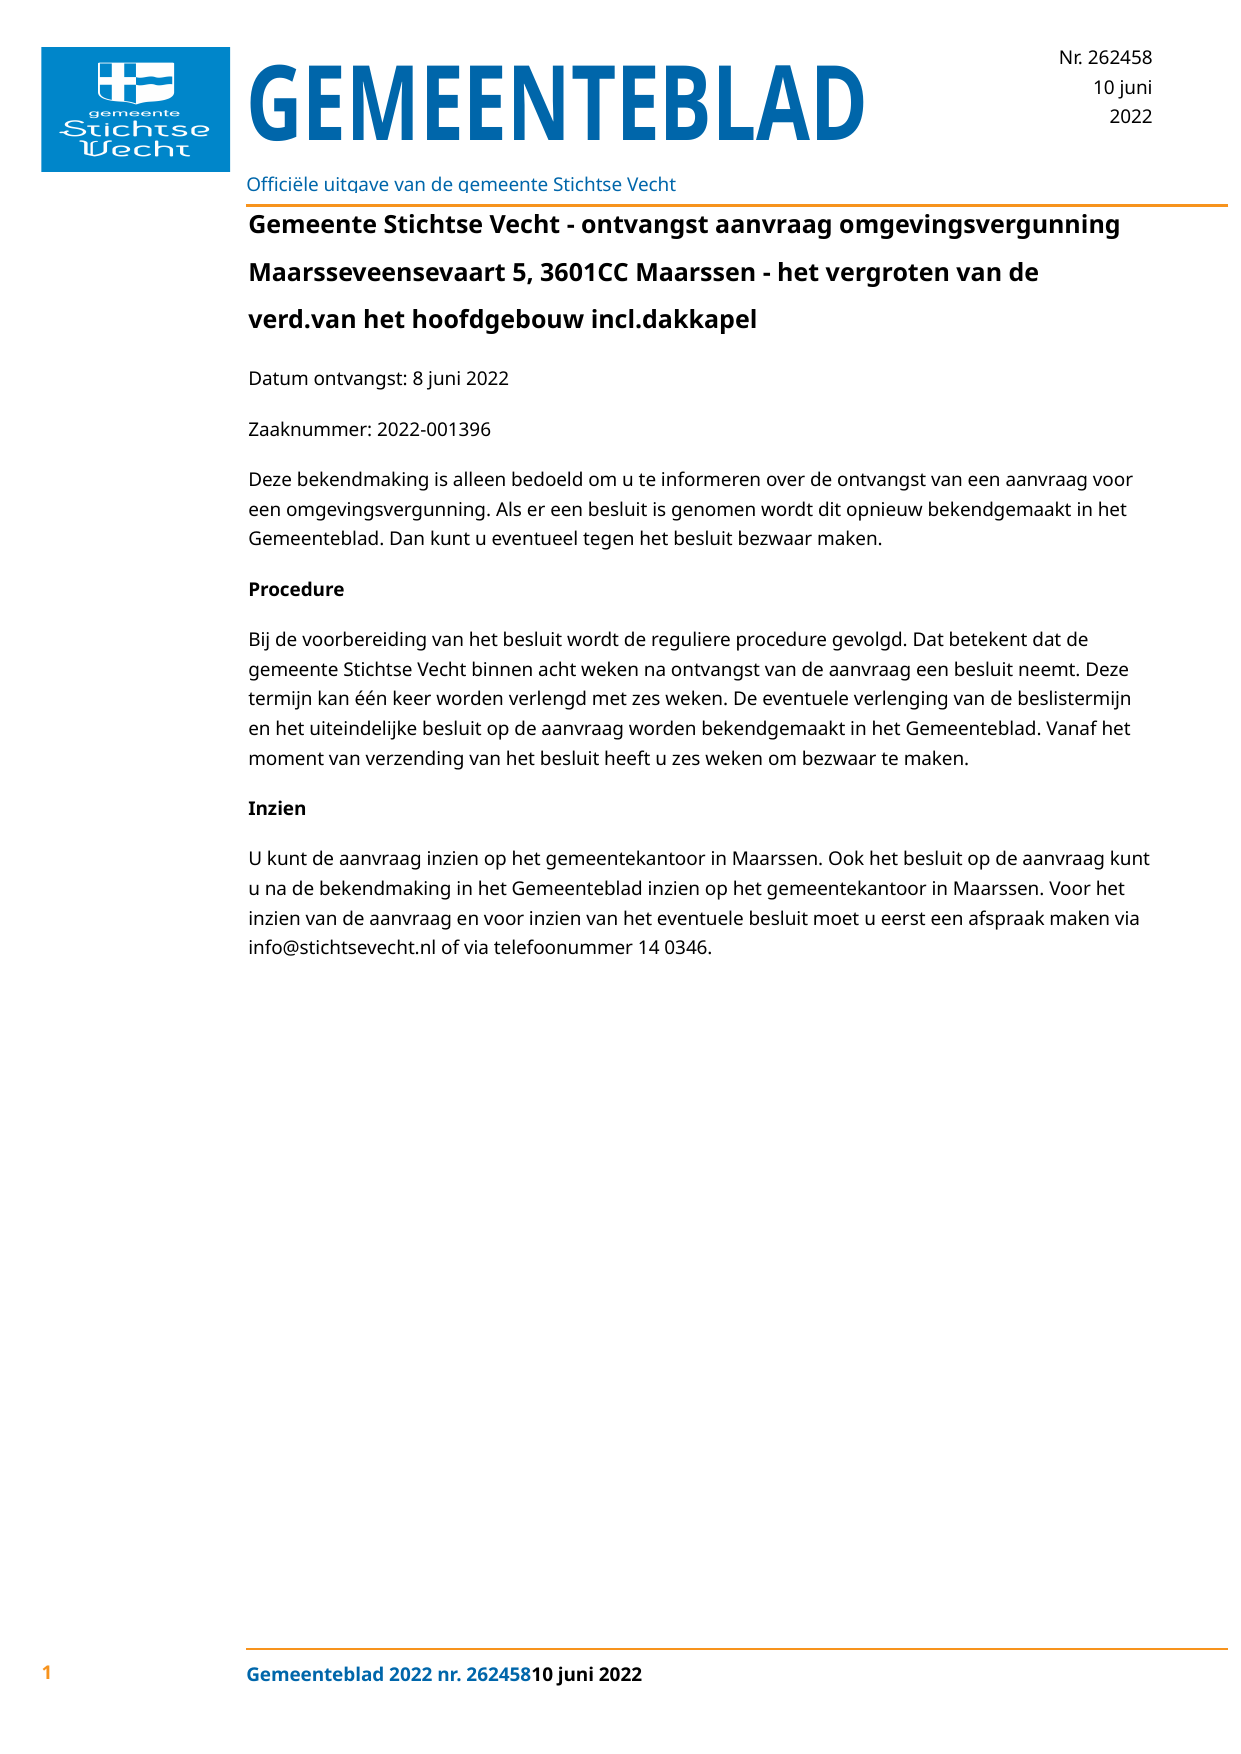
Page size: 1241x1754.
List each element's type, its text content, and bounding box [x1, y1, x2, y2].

text Procedure [248, 576, 1152, 602]
text Zaaknummer: 2022-001396 [248, 416, 1152, 442]
picture [137, 63, 174, 103]
text Datum ontvangst: 8 juni 2022 [248, 366, 1152, 391]
picture [99, 63, 135, 101]
text Gemeente Stichtse Vecht - ontvangst aanvraag omgevingsvergunning Maarsseveensevaart 5, 3601CC Maarssen - het vergroten van de verd.van het hoofdgebouw incl.dakkapel [248, 207, 1152, 336]
text U kunt de aanvraag inzien op het gemeentekantoor in Maarssen. Ook het besluit op de aanvraag kunt u na de bekendmaking in het Gemeenteblad inzien op het gemeentekantoor in Maarssen. Voor het inzien van de aanvraag en voor inzien van het eventuele besluit moet u eerst een afspraak maken via info@stichtsevecht.nl of via telefoonummer 14 0346. [248, 846, 1152, 960]
text Deze bekendmaking is alleen bedoeld om u te informeren over de ontvangst van een aanvraag voor een omgevingsvergunning. Als er een besluit is genomen wordt dit opnieuw bekendgemaakt in het Gemeenteblad. Dan kunt u eventueel tegen het besluit bezwaar maken. [248, 466, 1152, 551]
text Bij de voorbereiding van het besluit wordt de reguliere procedure gevolgd. Dat betekent dat de gemeente Stichtse Vecht binnen acht weken na ontvangst van de aanvraag een besluit neemt. Deze termijn kan één keer worden verlengd met zes weken. De eventuele verlenging van de beslistermijn en het uiteindelijke besluit op de aanvraag worden bekendgemaakt in het Gemeenteblad. Vanaf het moment van verzending van het besluit heeft u zes weken om bezwaar te maken. [248, 626, 1152, 770]
text Inzien [248, 795, 1152, 821]
